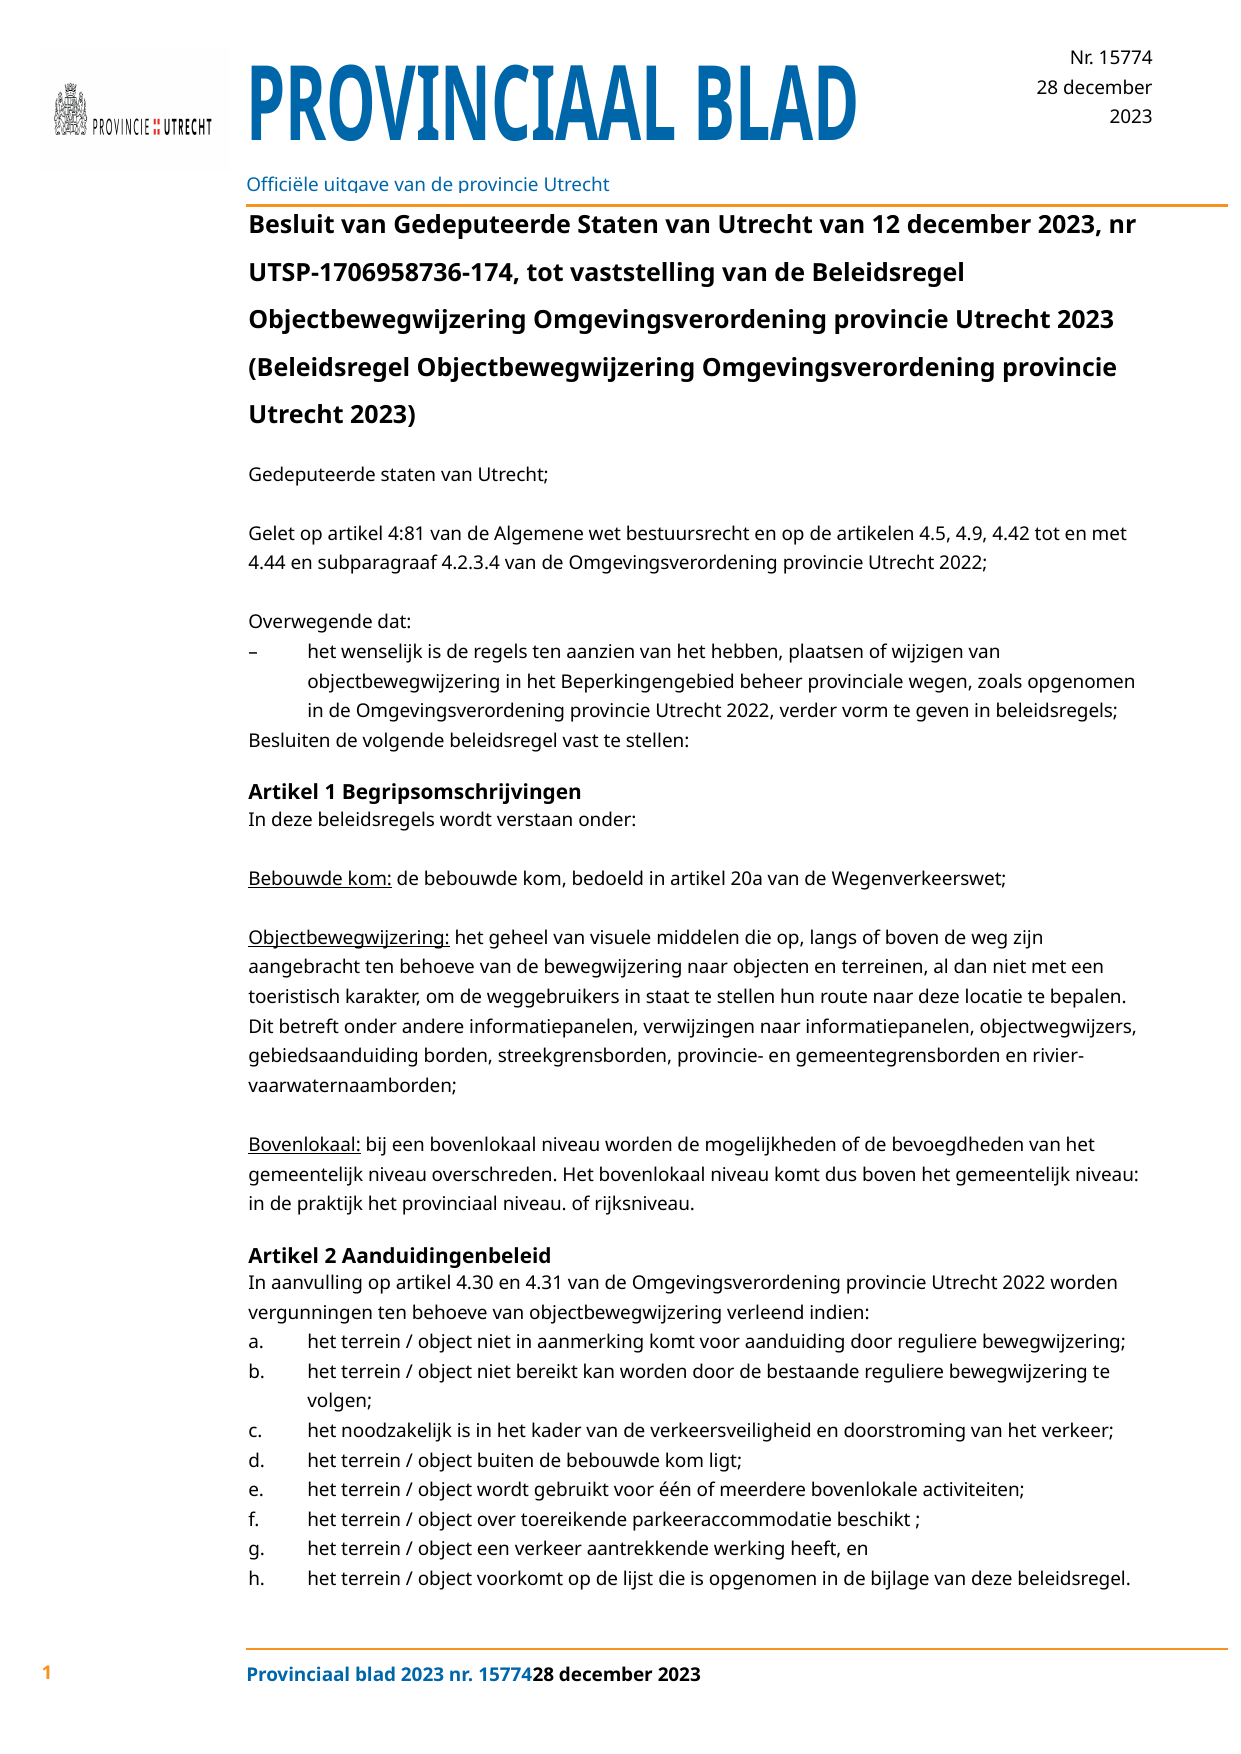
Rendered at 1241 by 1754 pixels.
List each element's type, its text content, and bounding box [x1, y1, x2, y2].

text Besluiten de volgende beleidsregel vast te stellen: [248, 727, 1152, 753]
list het noodzakelijk is in het kader van de verkeersveiligheid en doorstroming van het verkeer; [248, 1417, 1152, 1443]
text Objectbewegwijzering: het geheel van visuele middelen die op, langs of boven de weg zijn aangebracht ten behoeve van de bewegwijzering naar objecten en terreinen, al dan niet met een toeristisch karakter, om de weggebruikers in staat te stellen hun route naar deze locatie te bepalen. Dit betreft onder andere informatiepanelen, verwijzingen naar informatiepanelen, objectwegwijzers, gebiedsaanduiding borden, streekgrensborden, provincie- en gemeentegrensborden en rivier- vaarwaternaamborden; [248, 924, 1152, 1098]
list het terrein / object buiten de bebouwde kom ligt; [248, 1447, 1152, 1472]
text Artikel 2 Aanduidingenbeleid [248, 1241, 1152, 1269]
text Bebouwde kom: de bebouwde kom, bedoeld in artikel 20a van de Wegenverkeerswet; [248, 865, 1152, 891]
list het wenselijk is de regels ten aanzien van het hebben, plaatsen of wijzigen van objectbewegwijzering in het Beperkingengebied beheer provinciale wegen, zoals opgenomen in de Omgevingsverordening provincie Utrecht 2022, verder vorm te geven in beleidsregels; [248, 638, 1152, 723]
text Overwegende dat: [248, 609, 1152, 634]
list het terrein / object wordt gebruikt voor één of meerdere bovenlokale activiteiten; [248, 1476, 1152, 1502]
picture [41, 47, 231, 172]
text Gedeputeerde staten van Utrecht; [248, 461, 1152, 486]
text In deze beleidsregels wordt verstaan onder: [248, 806, 1152, 832]
list het terrein / object niet in aanmerking komt voor aanduiding door reguliere bewegwijzering; [248, 1328, 1152, 1354]
list het terrein / object niet bereikt kan worden door de bestaande reguliere bewegwijzering te volgen; [248, 1358, 1152, 1413]
list het terrein / object over toereikende parkeeraccommodatie beschikt ; [248, 1506, 1152, 1532]
list het terrein / object voorkomt op de lijst die is opgenomen in de bijlage van deze beleidsregel. [248, 1565, 1152, 1591]
text Besluit van Gedeputeerde Staten van Utrecht van 12 december 2023, nr UTSP-1706958736-174, tot vaststelling van de Beleidsregel Objectbewegwijzering Omgevingsverordening provincie Utrecht 2023 (Beleidsregel Objectbewegwijzering Omgevingsverordening provincie Utrecht 2023) [248, 207, 1152, 431]
text Artikel 1 Begripsomschrijvingen [248, 777, 1152, 806]
text Gelet op artikel 4:81 van de Algemene wet bestuursrecht en op de artikelen 4.5, 4.9, 4.42 tot en met 4.44 en subparagraaf 4.2.3.4 van de Omgevingsverordening provincie Utrecht 2022; [248, 520, 1152, 575]
text Bovenlokaal: bij een bovenlokaal niveau worden de mogelijkheden of de bevoegdheden van het gemeentelijk niveau overschreden. Het bovenlokaal niveau komt dus boven het gemeentelijk niveau: in de praktijk het provinciaal niveau. of rijksniveau. [248, 1131, 1152, 1216]
list het terrein / object een verkeer aantrekkende werking heeft, en [248, 1536, 1152, 1561]
text In aanvulling op artikel 4.30 en 4.31 van de Omgevingsverordening provincie Utrecht 2022 worden vergunningen ten behoeve van objectbewegwijzering verleend indien: [248, 1269, 1152, 1324]
